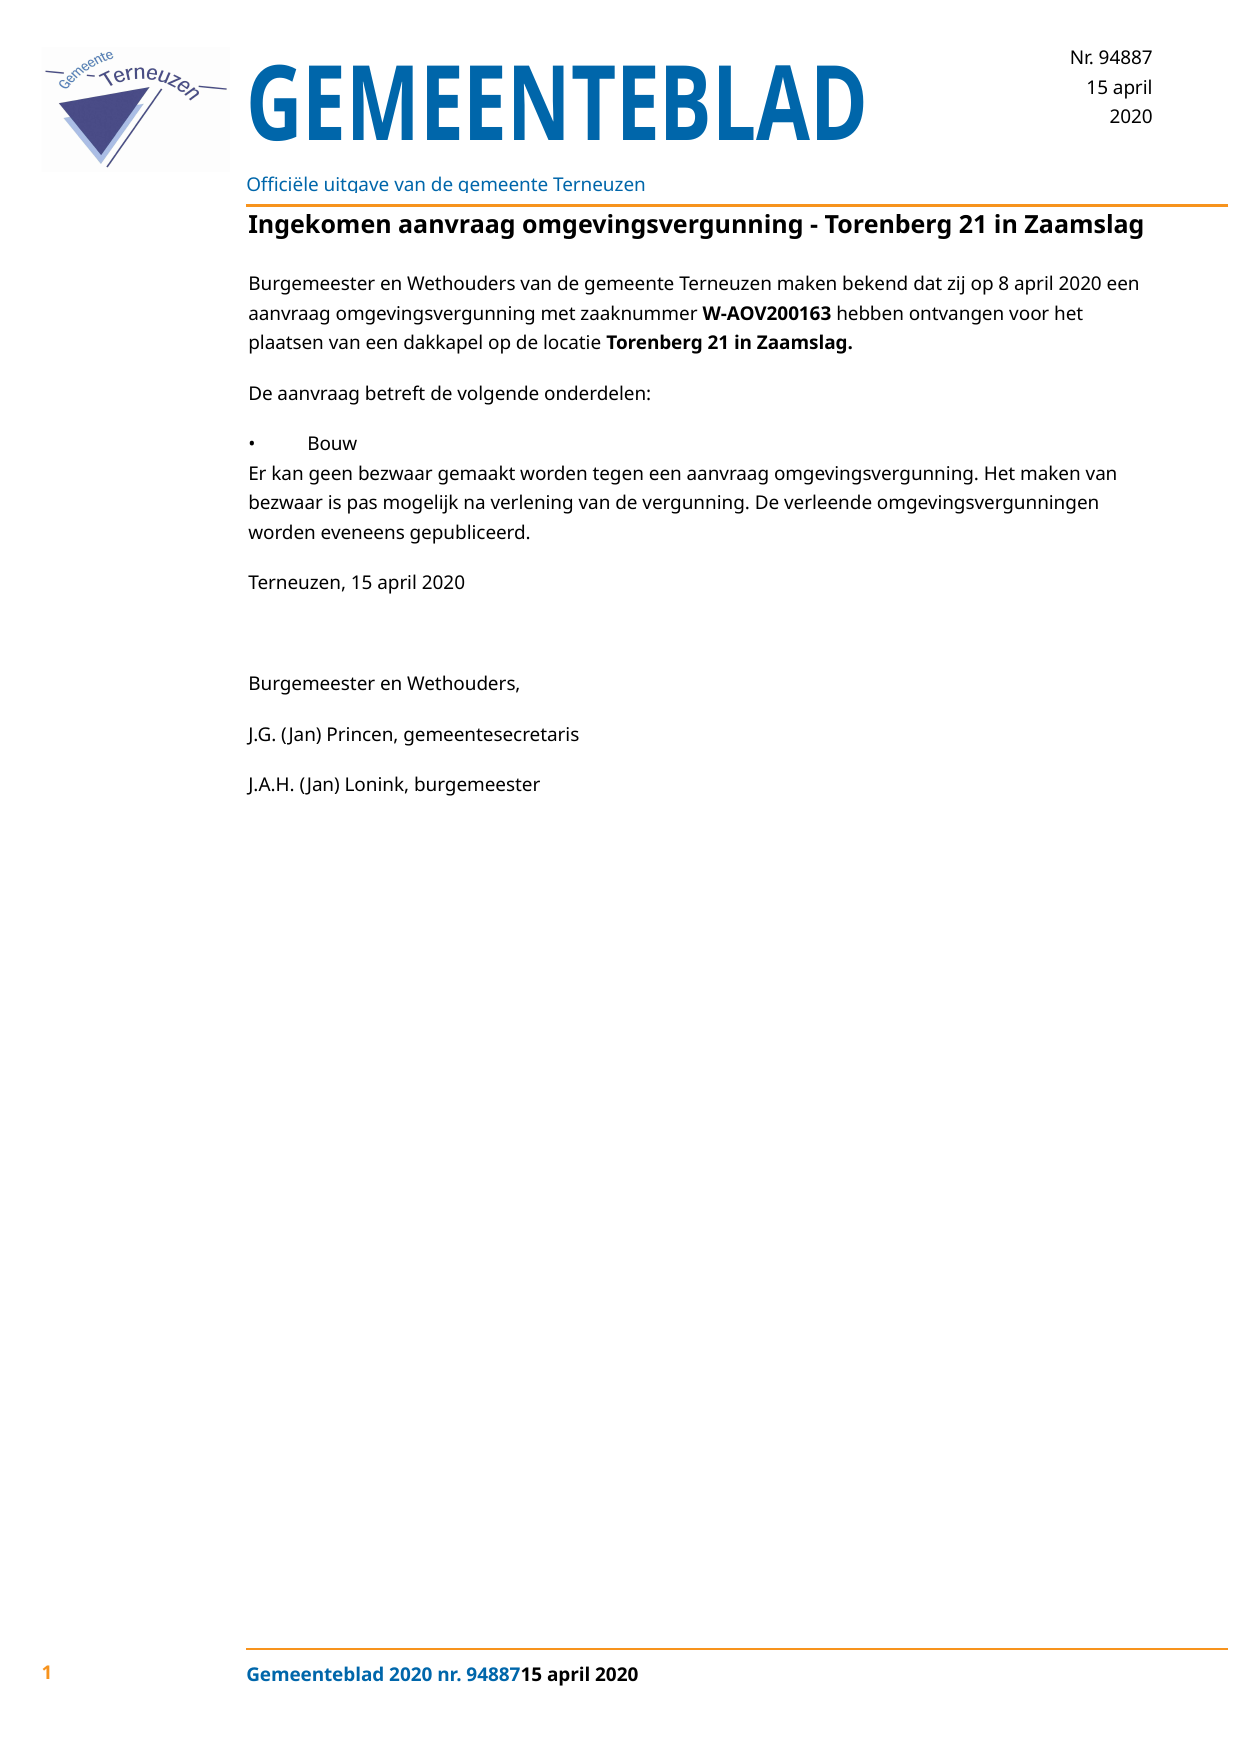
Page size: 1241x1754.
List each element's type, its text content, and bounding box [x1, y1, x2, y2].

text Burgemeester en Wethouders, [248, 670, 1152, 696]
text Terneuzen, 15 april 2020 [248, 569, 1152, 595]
picture [41, 47, 231, 172]
text J.G. (Jan) Princen, gemeentesecretaris [248, 721, 1152, 746]
text Burgemeester en Wethouders van de gemeente Terneuzen maken bekend dat zij op 8 april 2020 een aanvraag omgevingsvergunning met zaaknummer W-AOV200163 hebben ontvangen voor het plaatsen van een dakkapel op de locatie Torenberg 21 in Zaamslag. [248, 270, 1152, 355]
text Er kan geen bezwaar gemaakt worden tegen een aanvraag omgevingsvergunning. Het maken van bezwaar is pas mogelijk na verlening van de vergunning. De verleende omgevingsvergunningen worden eveneens gepubliceerd. [248, 460, 1152, 545]
text De aanvraag betreft de volgende onderdelen: [248, 380, 1152, 406]
text Ingekomen aanvraag omgevingsvergunning - Torenberg 21 in Zaamslag [248, 207, 1152, 241]
list Bouw [248, 430, 1152, 456]
text J.A.H. (Jan) Lonink, burgemeester [248, 771, 1152, 797]
